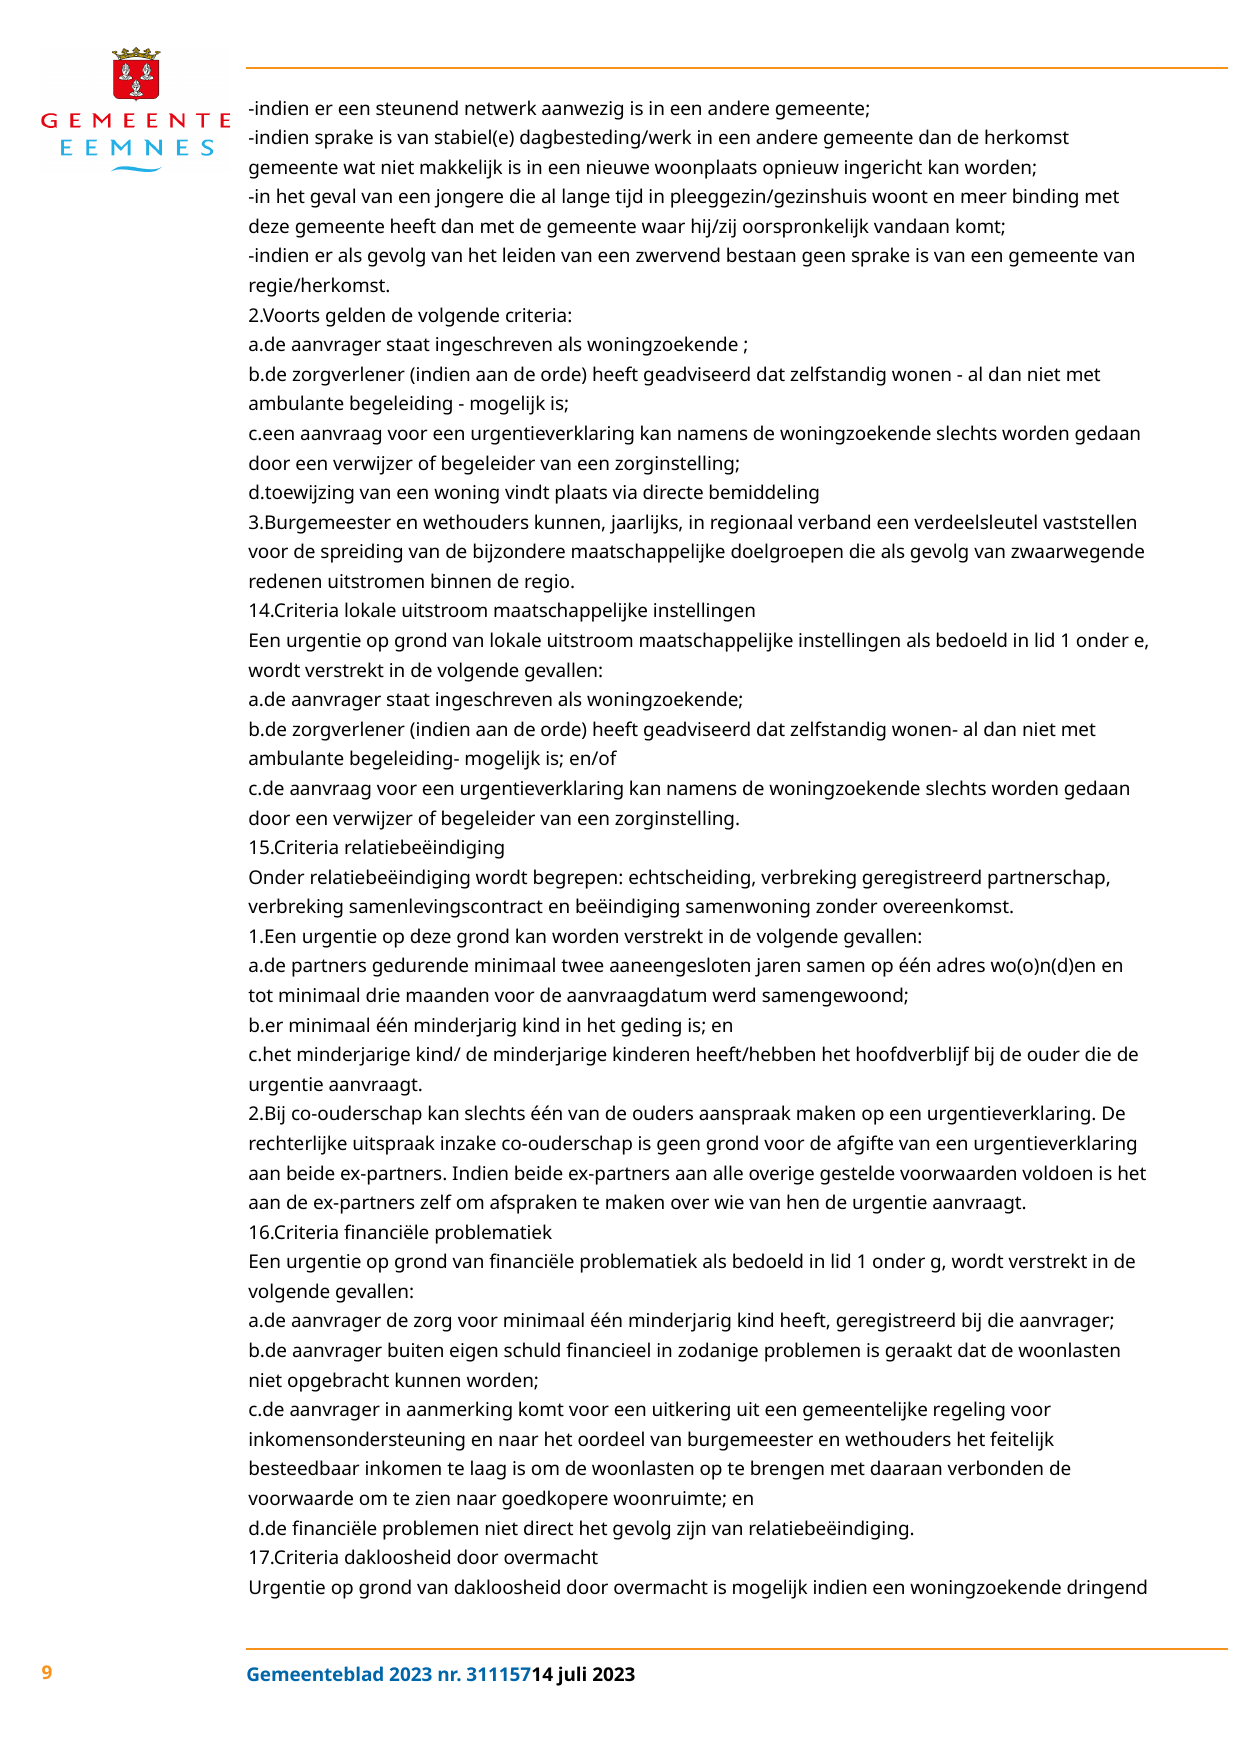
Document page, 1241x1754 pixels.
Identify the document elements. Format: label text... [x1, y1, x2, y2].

text c.een aanvraag voor een urgentieverklaring kan namens de woningzoekende slechts worden gedaan door een verwijzer of begeleider van een zorginstelling; [248, 420, 1152, 476]
text Urgentie op grond van dakloosheid door overmacht is mogelijk indien een woningzoekende dringend [248, 1574, 1152, 1600]
text 15.Criteria relatiebeëindiging [248, 834, 1152, 860]
text d.de financiële problemen niet direct het gevolg zijn van relatiebeëindiging. [248, 1515, 1152, 1541]
text 16.Criteria financiële problematiek [248, 1219, 1152, 1245]
text Onder relatiebeëindiging wordt begrepen: echtscheiding, verbreking geregistreerd partnerschap, verbreking samenlevingscontract en beëindiging samenwoning zonder overeenkomst. [248, 864, 1152, 919]
picture [41, 47, 231, 172]
text Een urgentie op grond van financiële problematiek als bedoeld in lid 1 onder g, wordt verstrekt in de volgende gevallen: [248, 1248, 1152, 1304]
text b.de zorgverlener (indien aan de orde) heeft geadviseerd dat zelfstandig wonen - al dan niet met ambulante begeleiding - mogelijk is; [248, 361, 1152, 416]
text a.de partners gedurende minimaal twee aaneengesloten jaren samen op één adres wo(o)n(d)en en tot minimaal drie maanden voor de aanvraagdatum werd samengewoond; [248, 953, 1152, 1008]
text 14.Criteria lokale uitstroom maatschappelijke instellingen [248, 598, 1152, 623]
text 2.Voorts gelden de volgende criteria: [248, 302, 1152, 328]
text b.de aanvrager buiten eigen schuld financieel in zodanige problemen is geraakt dat de woonlasten niet opgebracht kunnen worden; [248, 1337, 1152, 1393]
text a.de aanvrager staat ingeschreven als woningzoekende; [248, 686, 1152, 712]
text 1.Een urgentie op deze grond kan worden verstrekt in de volgende gevallen: [248, 923, 1152, 949]
text 3.Burgemeester en wethouders kunnen, jaarlijks, in regionaal verband een verdeelsleutel vaststellen voor de spreiding van de bijzondere maatschappelijke doelgroepen die als gevolg van zwaarwegende redenen uitstromen binnen de regio. [248, 509, 1152, 594]
text a.de aanvrager staat ingeschreven als woningzoekende ; [248, 331, 1152, 357]
text 17.Criteria dakloosheid door overmacht [248, 1544, 1152, 1570]
text 2.Bij co-ouderschap kan slechts één van de ouders aanspraak maken op een urgentieverklaring. De rechterlijke uitspraak inzake co-ouderschap is geen grond voor de afgifte van een urgentieverklaring aan beide ex-partners. Indien beide ex-partners aan alle overige gestelde voorwaarden voldoen is het aan de ex-partners zelf om afspraken te maken over wie van hen de urgentie aanvraagt. [248, 1101, 1152, 1215]
text -indien er als gevolg van het leiden van een zwervend bestaan geen sprake is van een gemeente van regie/herkomst. [248, 243, 1152, 298]
text b.er minimaal één minderjarig kind in het geding is; en [248, 1012, 1152, 1038]
text -indien sprake is van stabiel(e) dagbesteding/werk in een andere gemeente dan de herkomst gemeente wat niet makkelijk is in een nieuwe woonplaats opnieuw ingericht kan worden; [248, 124, 1152, 180]
text c.de aanvrager in aanmerking komt voor een uitkering uit een gemeentelijke regeling voor inkomensondersteuning en naar het oordeel van burgemeester en wethouders het feitelijk besteedbaar inkomen te laag is om de woonlasten op te brengen met daaraan verbonden de voorwaarde om te zien naar goedkopere woonruimte; en [248, 1396, 1152, 1511]
text Een urgentie op grond van lokale uitstroom maatschappelijke instellingen als bedoeld in lid 1 onder e, wordt verstrekt in de volgende gevallen: [248, 627, 1152, 683]
text d.toewijzing van een woning vindt plaats via directe bemiddeling [248, 479, 1152, 505]
text -in het geval van een jongere die al lange tijd in pleeggezin/gezinshuis woont en meer binding met deze gemeente heeft dan met de gemeente waar hij/zij oorspronkelijk vandaan komt; [248, 183, 1152, 239]
text b.de zorgverlener (indien aan de orde) heeft geadviseerd dat zelfstandig wonen- al dan niet met ambulante begeleiding- mogelijk is; en/of [248, 716, 1152, 771]
text c.de aanvraag voor een urgentieverklaring kan namens de woningzoekende slechts worden gedaan door een verwijzer of begeleider van een zorginstelling. [248, 775, 1152, 831]
text c.het minderjarige kind/ de minderjarige kinderen heeft/hebben het hoofdverblijf bij de ouder die de urgentie aanvraagt. [248, 1041, 1152, 1097]
text -indien er een steunend netwerk aanwezig is in een andere gemeente; [248, 95, 1152, 121]
text a.de aanvrager de zorg voor minimaal één minderjarig kind heeft, geregistreerd bij die aanvrager; [248, 1308, 1152, 1333]
